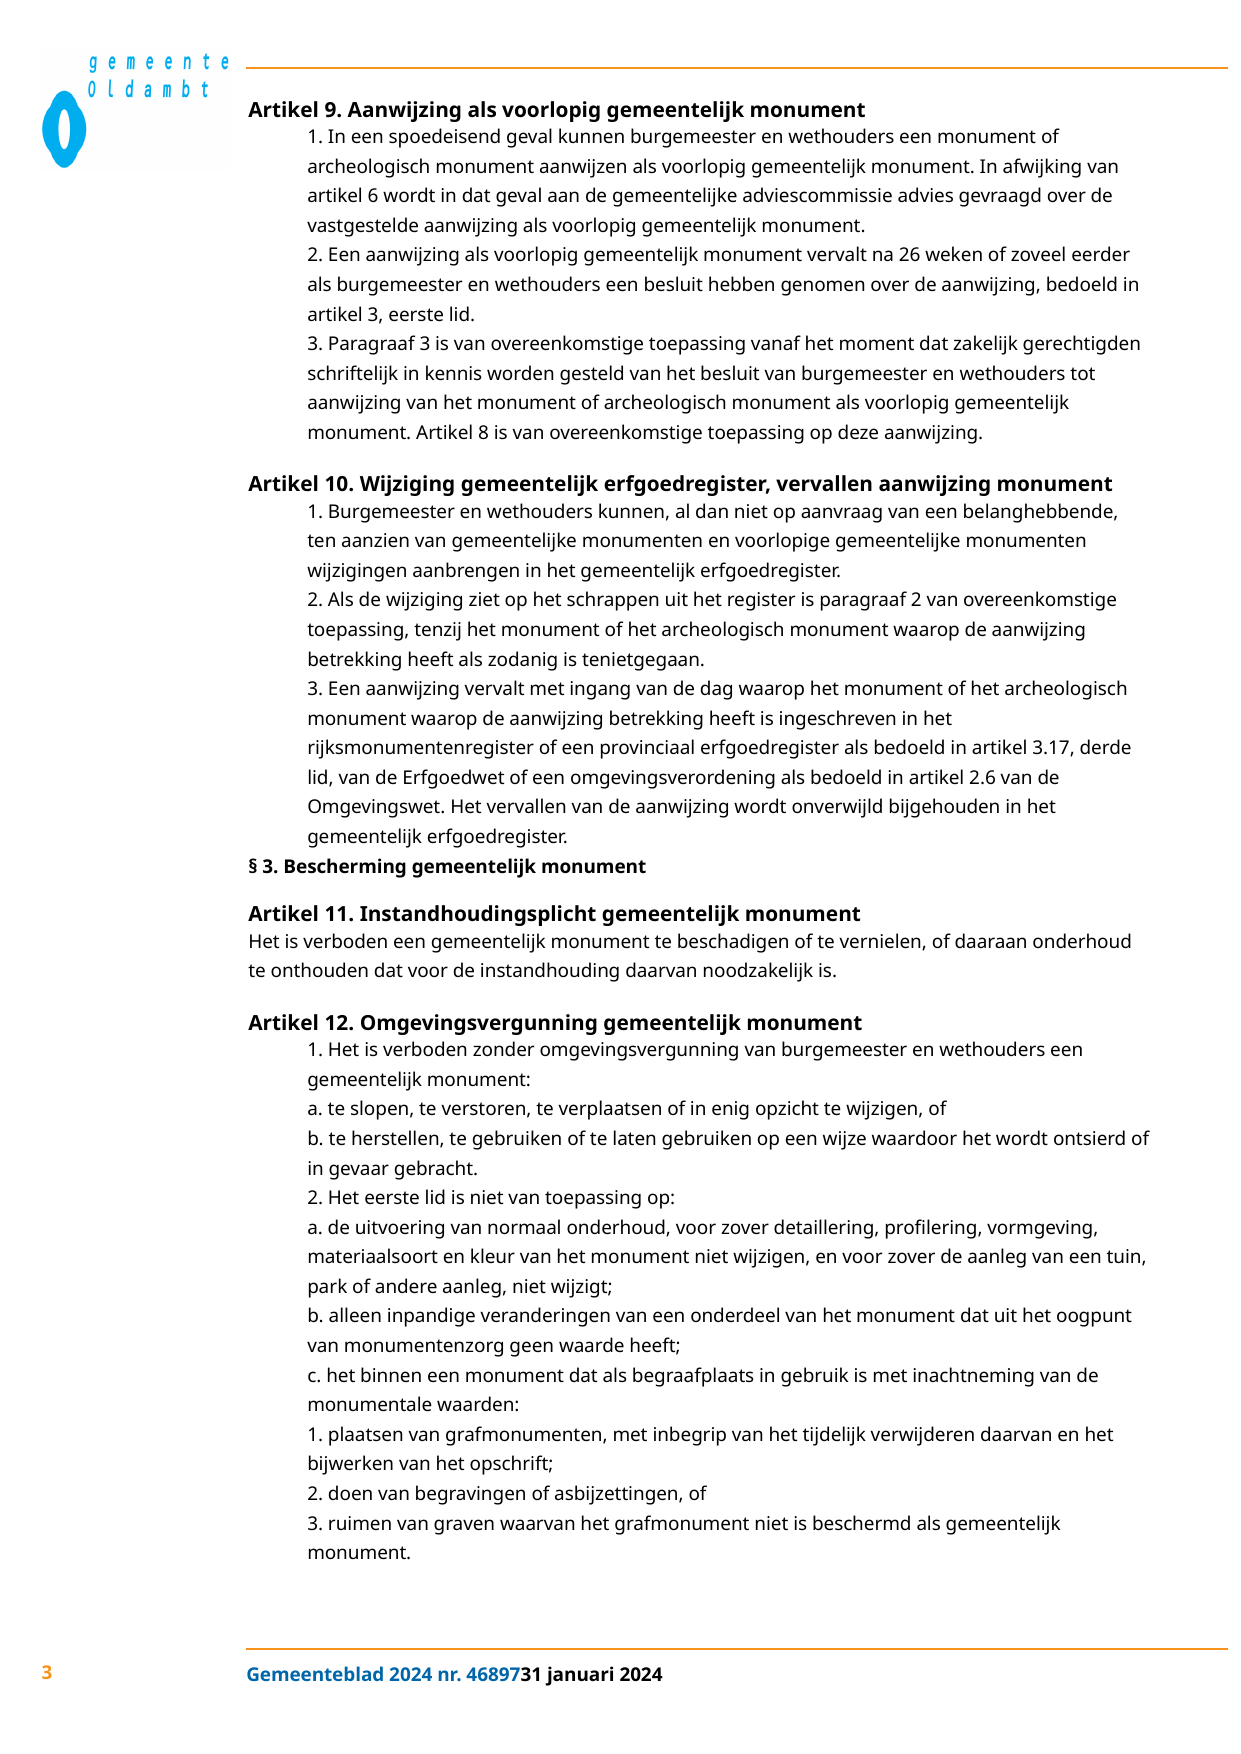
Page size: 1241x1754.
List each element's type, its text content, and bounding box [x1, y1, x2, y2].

list b. alleen inpandige veranderingen van een onderdeel van het monument dat uit het oogpunt van monumentenzorg geen waarde heeft; [248, 1303, 1152, 1358]
list 3. ruimen van graven waarvan het grafmonument niet is beschermd als gemeentelijk monument. [248, 1510, 1152, 1565]
list 1. In een spoedeisend geval kunnen burgemeester en wethouders een monument of archeologisch monument aanwijzen als voorlopig gemeentelijk monument. In afwijking van artikel 6 wordt in dat geval aan de gemeentelijke adviescommissie advies gevraagd over de vastgestelde aanwijzing als voorlopig gemeentelijk monument. [248, 123, 1152, 238]
list 3. Paragraaf 3 is van overeenkomstige toepassing vanaf het moment dat zakelijk gerechtigden schriftelijk in kennis worden gesteld van het besluit van burgemeester en wethouders tot aanwijzing van het monument of archeologisch monument als voorlopig gemeentelijk monument. Artikel 8 is van overeenkomstige toepassing op deze aanwijzing. [248, 330, 1152, 445]
text Artikel 12. Omgevingsvergunning gemeentelijk monument [248, 1008, 1152, 1036]
list 2. Als de wijziging ziet op het schrappen uit het register is paragraaf 2 van overeenkomstige toepassing, tenzij het monument of het archeologisch monument waarop de aanwijzing betrekking heeft als zodanig is tenietgegaan. [248, 587, 1152, 672]
text Artikel 11. Instandhoudingsplicht gemeentelijk monument [248, 899, 1152, 928]
list c. het binnen een monument dat als begraafplaats in gebruik is met inachtneming van de monumentale waarden: [248, 1362, 1152, 1417]
text Artikel 9. Aanwijzing als voorlopig gemeentelijk monument [248, 95, 1152, 123]
list 1. Het is verboden zonder omgevingsvergunning van burgemeester en wethouders een gemeentelijk monument: [248, 1036, 1152, 1092]
list 2. Het eerste lid is niet van toepassing op: [248, 1184, 1152, 1210]
text § 3. Bescherming gemeentelijk monument [248, 853, 1152, 879]
list b. te herstellen, te gebruiken of te laten gebruiken op een wijze waardoor het wordt ontsierd of in gevaar gebracht. [248, 1125, 1152, 1180]
list a. de uitvoering van normaal onderhoud, voor zover detaillering, profilering, vormgeving, materiaalsoort en kleur van het monument niet wijzigen, en voor zover de aanleg van een tuin, park of andere aanleg, niet wijzigt; [248, 1214, 1152, 1299]
list a. te slopen, te verstoren, te verplaatsen of in enig opzicht te wijzigen, of [248, 1096, 1152, 1121]
text Het is verboden een gemeentelijk monument te beschadigen of te vernielen, of daaraan onderhoud te onthouden dat voor de instandhouding daarvan noodzakelijk is. [248, 928, 1152, 983]
picture [41, 47, 231, 172]
list 3. Een aanwijzing vervalt met ingang van de dag waarop het monument of het archeologisch monument waarop de aanwijzing betrekking heeft is ingeschreven in het rijksmonumentenregister of een provinciaal erfgoedregister als bedoeld in artikel 3.17, derde lid, van de Erfgoedwet of een omgevingsverordening als bedoeld in artikel 2.6 van de Omgevingswet. Het vervallen van de aanwijzing wordt onverwijld bijgehouden in het gemeentelijk erfgoedregister. [248, 675, 1152, 849]
list 1. plaatsen van grafmonumenten, met inbegrip van het tijdelijk verwijderen daarvan en het bijwerken van het opschrift; [248, 1421, 1152, 1476]
list 2. Een aanwijzing als voorlopig gemeentelijk monument vervalt na 26 weken of zoveel eerder als burgemeester en wethouders een besluit hebben genomen over de aanwijzing, bedoeld in artikel 3, eerste lid. [248, 242, 1152, 326]
text Artikel 10. Wijziging gemeentelijk erfgoedregister, vervallen aanwijzing monument [248, 469, 1152, 498]
list 2. doen van begravingen of asbijzettingen, of [248, 1480, 1152, 1506]
list 1. Burgemeester en wethouders kunnen, al dan niet op aanvraag van een belanghebbende, ten aanzien van gemeentelijke monumenten en voorlopige gemeentelijke monumenten wijzigingen aanbrengen in het gemeentelijk erfgoedregister. [248, 498, 1152, 583]
